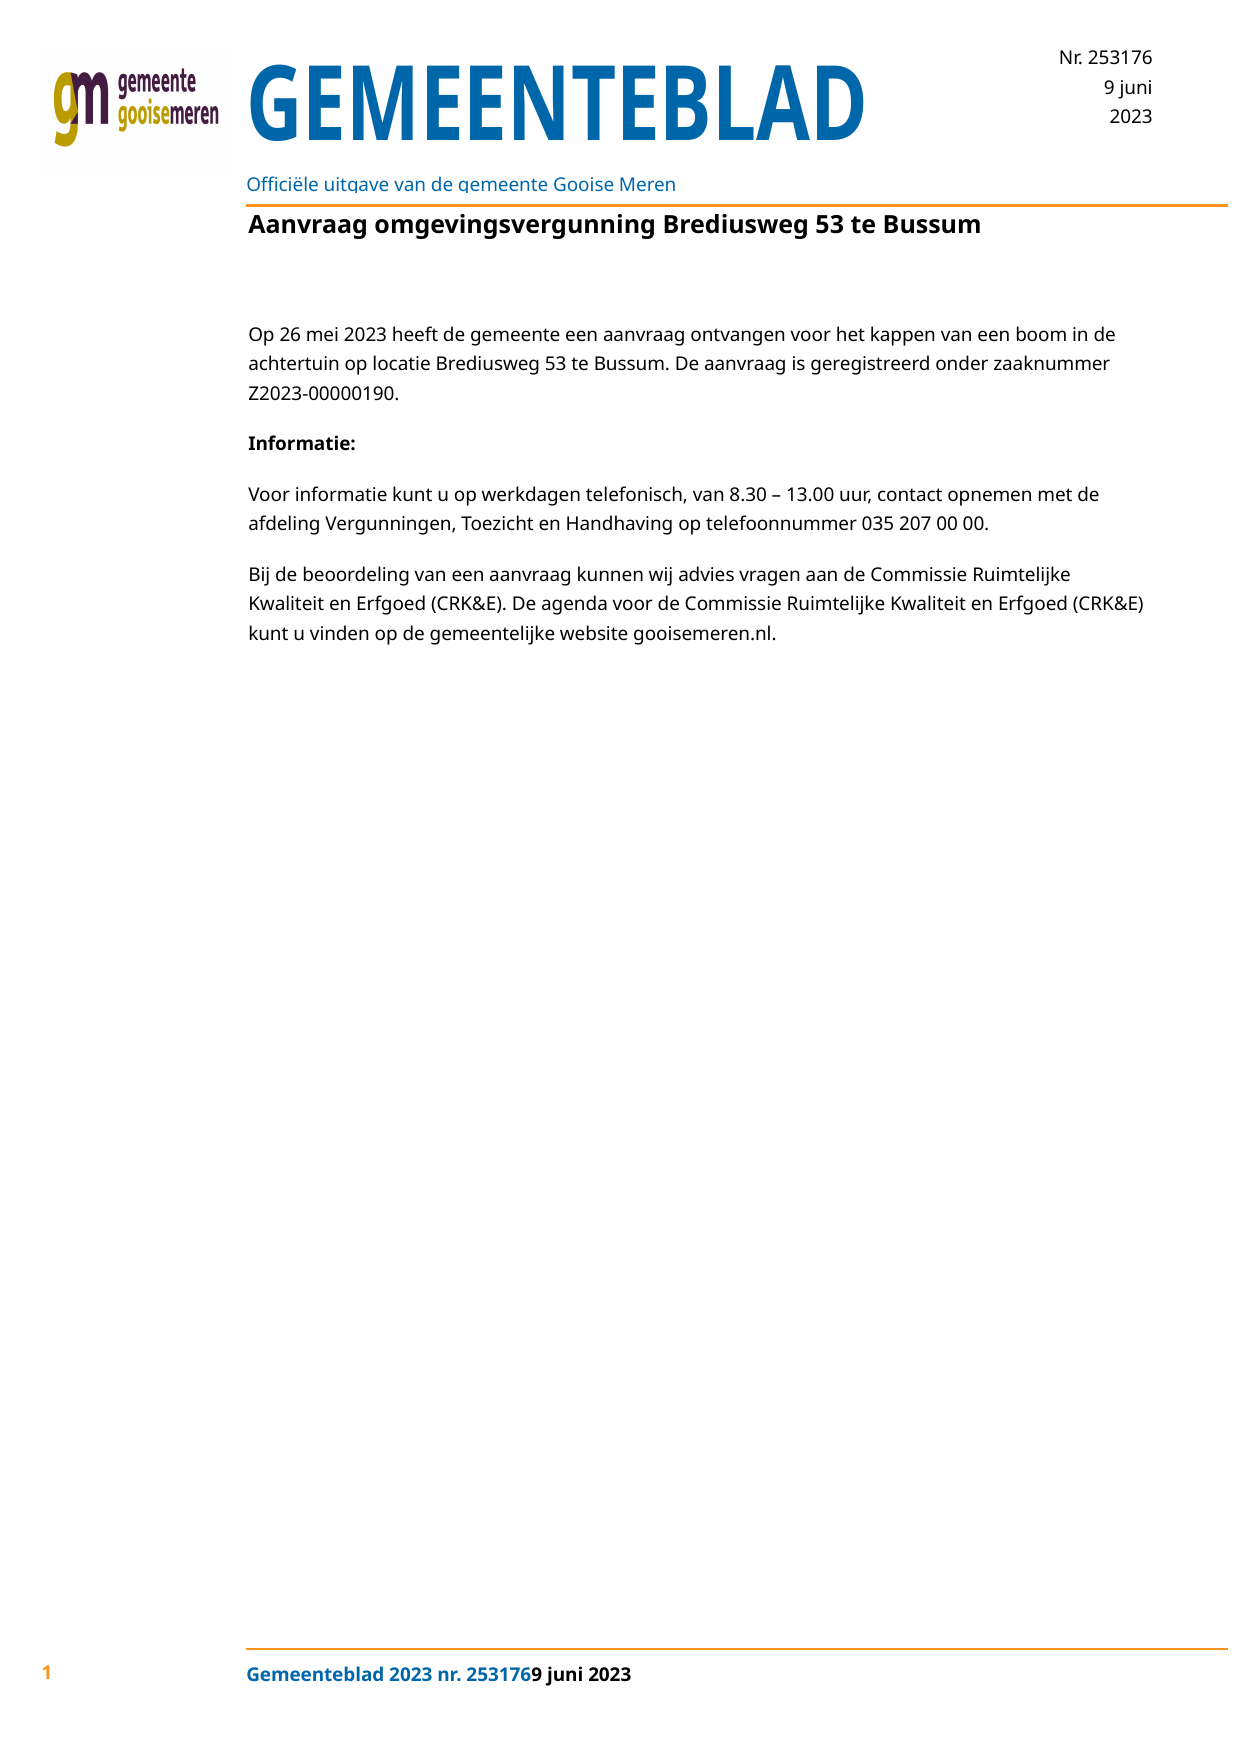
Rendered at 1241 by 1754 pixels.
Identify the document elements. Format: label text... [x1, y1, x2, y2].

text Bij de beoordeling van een aanvraag kunnen wij advies vragen aan de Commissie Ruimtelijke Kwaliteit en Erfgoed (CRK&E). De agenda voor de Commissie Ruimtelijke Kwaliteit en Erfgoed (CRK&E) kunt u vinden op de gemeentelijke website gooisemeren.nl. [248, 561, 1152, 646]
text Op 26 mei 2023 heeft de gemeente een aanvraag ontvangen voor het kappen van een boom in de achtertuin op locatie Brediusweg 53 te Bussum. De aanvraag is geregistreerd onder zaaknummer Z2023-00000190. [248, 321, 1152, 406]
text Aanvraag omgevingsvergunning Brediusweg 53 te Bussum [248, 207, 1152, 241]
picture [41, 47, 231, 172]
text Voor informatie kunt u op werkdagen telefonisch, van 8.30 – 13.00 uur, contact opnemen met de afdeling Vergunningen, Toezicht en Handhaving op telefoonnummer 035 207 00 00. [248, 481, 1152, 536]
text Informatie: [248, 430, 1152, 456]
